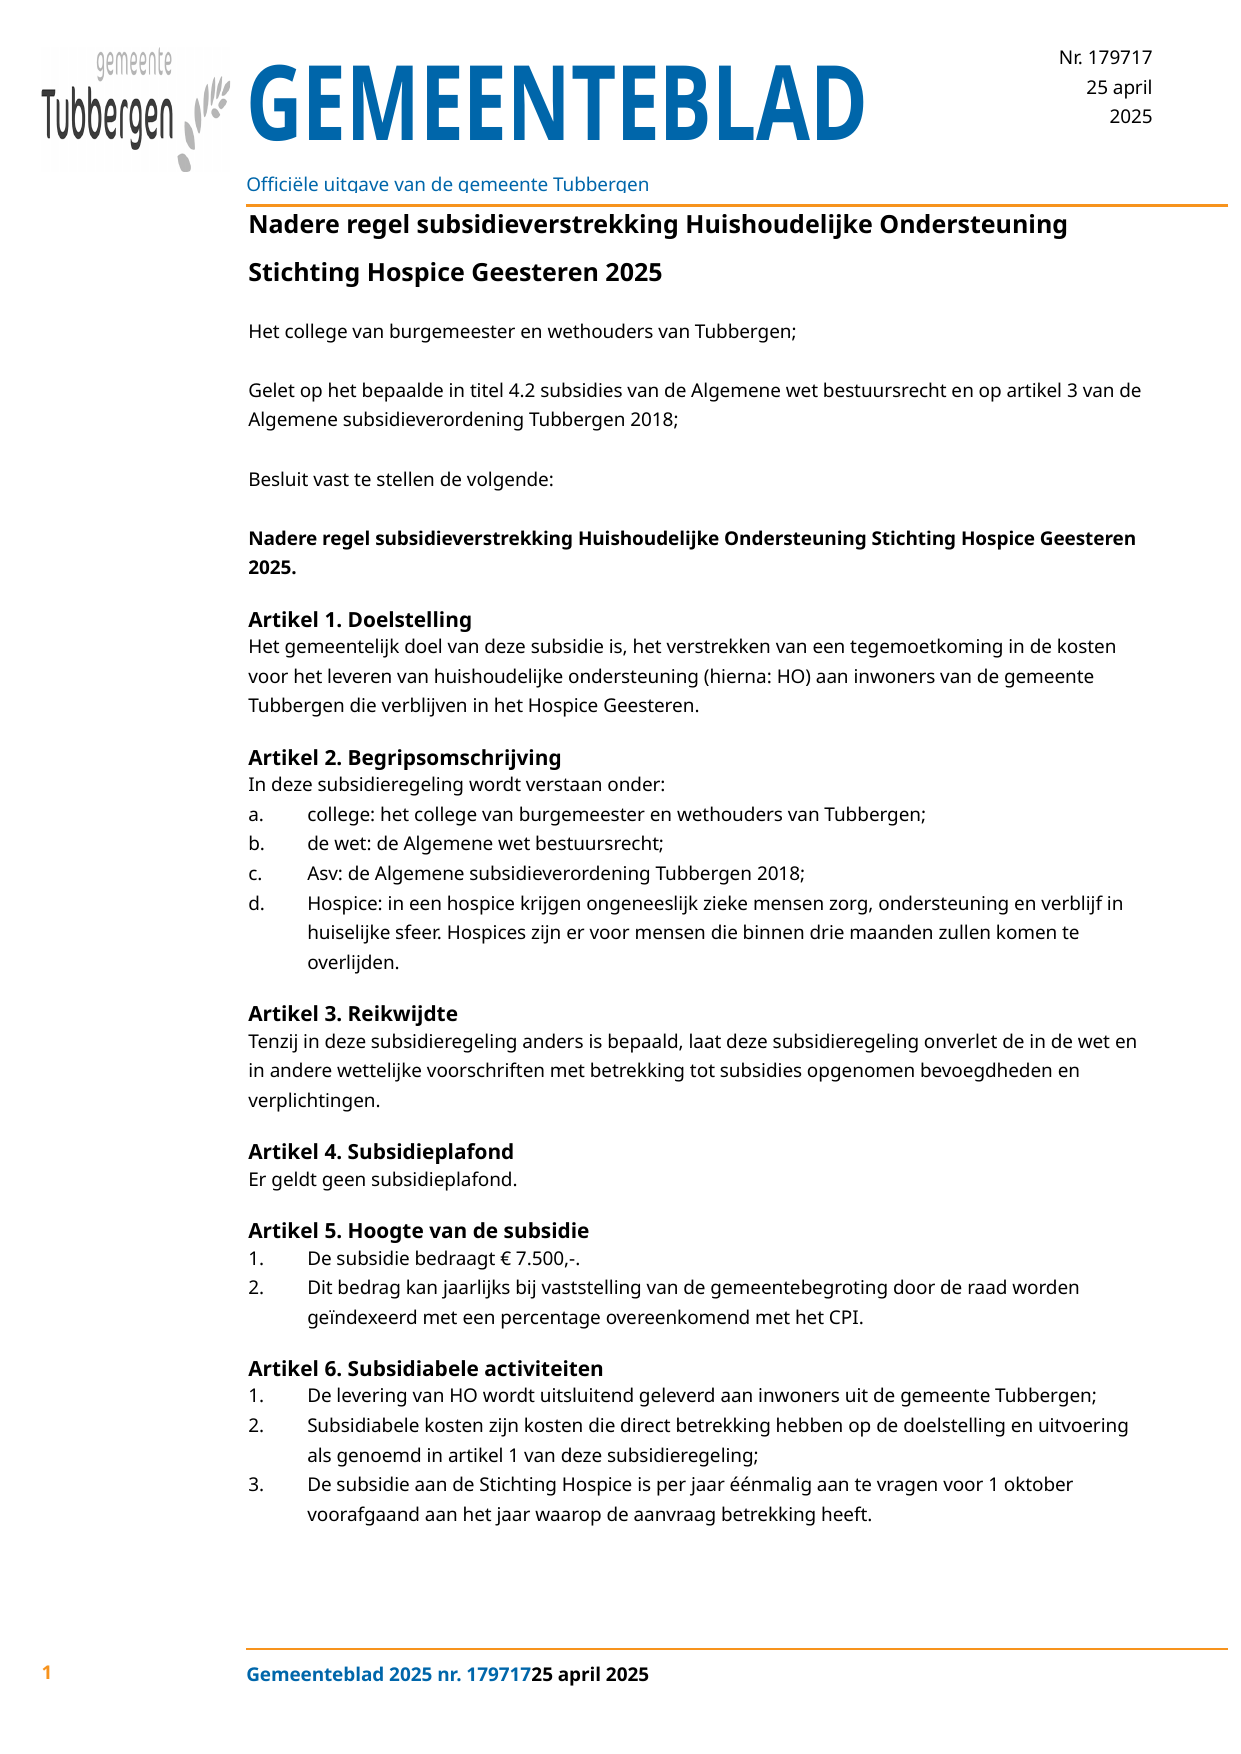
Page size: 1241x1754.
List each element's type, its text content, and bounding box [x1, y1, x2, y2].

list De levering van HO wordt uitsluitend geleverd aan inwoners uit de gemeente Tubbergen; [248, 1383, 1152, 1408]
text Artikel 1. Doelstelling [248, 605, 1152, 633]
text Het gemeentelijk doel van deze subsidie is, het verstrekken van een tegemoetkoming in de kosten voor het leveren van huishoudelijke ondersteuning (hierna: HO) aan inwoners van de gemeente Tubbergen die verblijven in het Hospice Geesteren. [248, 633, 1152, 718]
text Gelet op het bepaalde in titel 4.2 subsidies van de Algemene wet bestuursrecht en op artikel 3 van de Algemene subsidieverordening Tubbergen 2018; [248, 377, 1152, 432]
text Nadere regel subsidieverstrekking Huishoudelijke Ondersteuning Stichting Hospice Geesteren 2025 [248, 207, 1152, 288]
text Artikel 5. Hoogte van de subsidie [248, 1216, 1152, 1245]
list Asv: de Algemene subsidieverordening Tubbergen 2018; [248, 860, 1152, 886]
text Artikel 2. Begripsomschrijving [248, 743, 1152, 771]
list Subsidiabele kosten zijn kosten die direct betrekking hebben op de doelstelling en uitvoering als genoemd in artikel 1 van deze subsidieregeling; [248, 1412, 1152, 1468]
list de wet: de Algemene wet bestuursrecht; [248, 831, 1152, 856]
list college: het college van burgemeester en wethouders van Tubbergen; [248, 801, 1152, 827]
text Besluit vast te stellen de volgende: [248, 466, 1152, 492]
list De subsidie aan de Stichting Hospice is per jaar éénmalig aan te vragen voor 1 oktober voorafgaand aan het jaar waarop de aanvraag betrekking heeft. [248, 1471, 1152, 1527]
text Artikel 4. Subsidieplafond [248, 1137, 1152, 1166]
text Nadere regel subsidieverstrekking Huishoudelijke Ondersteuning Stichting Hospice Geesteren 2025. [248, 525, 1152, 580]
text Het college van burgemeester en wethouders van Tubbergen; [248, 318, 1152, 344]
list Dit bedrag kan jaarlijks bij vaststelling van de gemeentebegroting door de raad worden geïndexeerd met een percentage overeenkomend met het CPI. [248, 1274, 1152, 1329]
text Artikel 6. Subsidiabele activiteiten [248, 1354, 1152, 1383]
text Er geldt geen subsidieplafond. [248, 1166, 1152, 1192]
text In deze subsidieregeling wordt verstaan onder: [248, 771, 1152, 797]
text Tenzij in deze subsidieregeling anders is bepaald, laat deze subsidieregeling onverlet de in de wet en in andere wettelijke voorschriften met betrekking tot subsidies opgenomen bevoegdheden en verplichtingen. [248, 1028, 1152, 1113]
list De subsidie bedraagt € 7.500,-. [248, 1245, 1152, 1270]
list Hospice: in een hospice krijgen ongeneeslijk zieke mensen zorg, ondersteuning en verblijf in huiselijke sfeer. Hospices zijn er voor mensen die binnen drie maanden zullen komen te overlijden. [248, 890, 1152, 975]
text Artikel 3. Reikwijdte [248, 999, 1152, 1028]
picture [41, 47, 231, 172]
